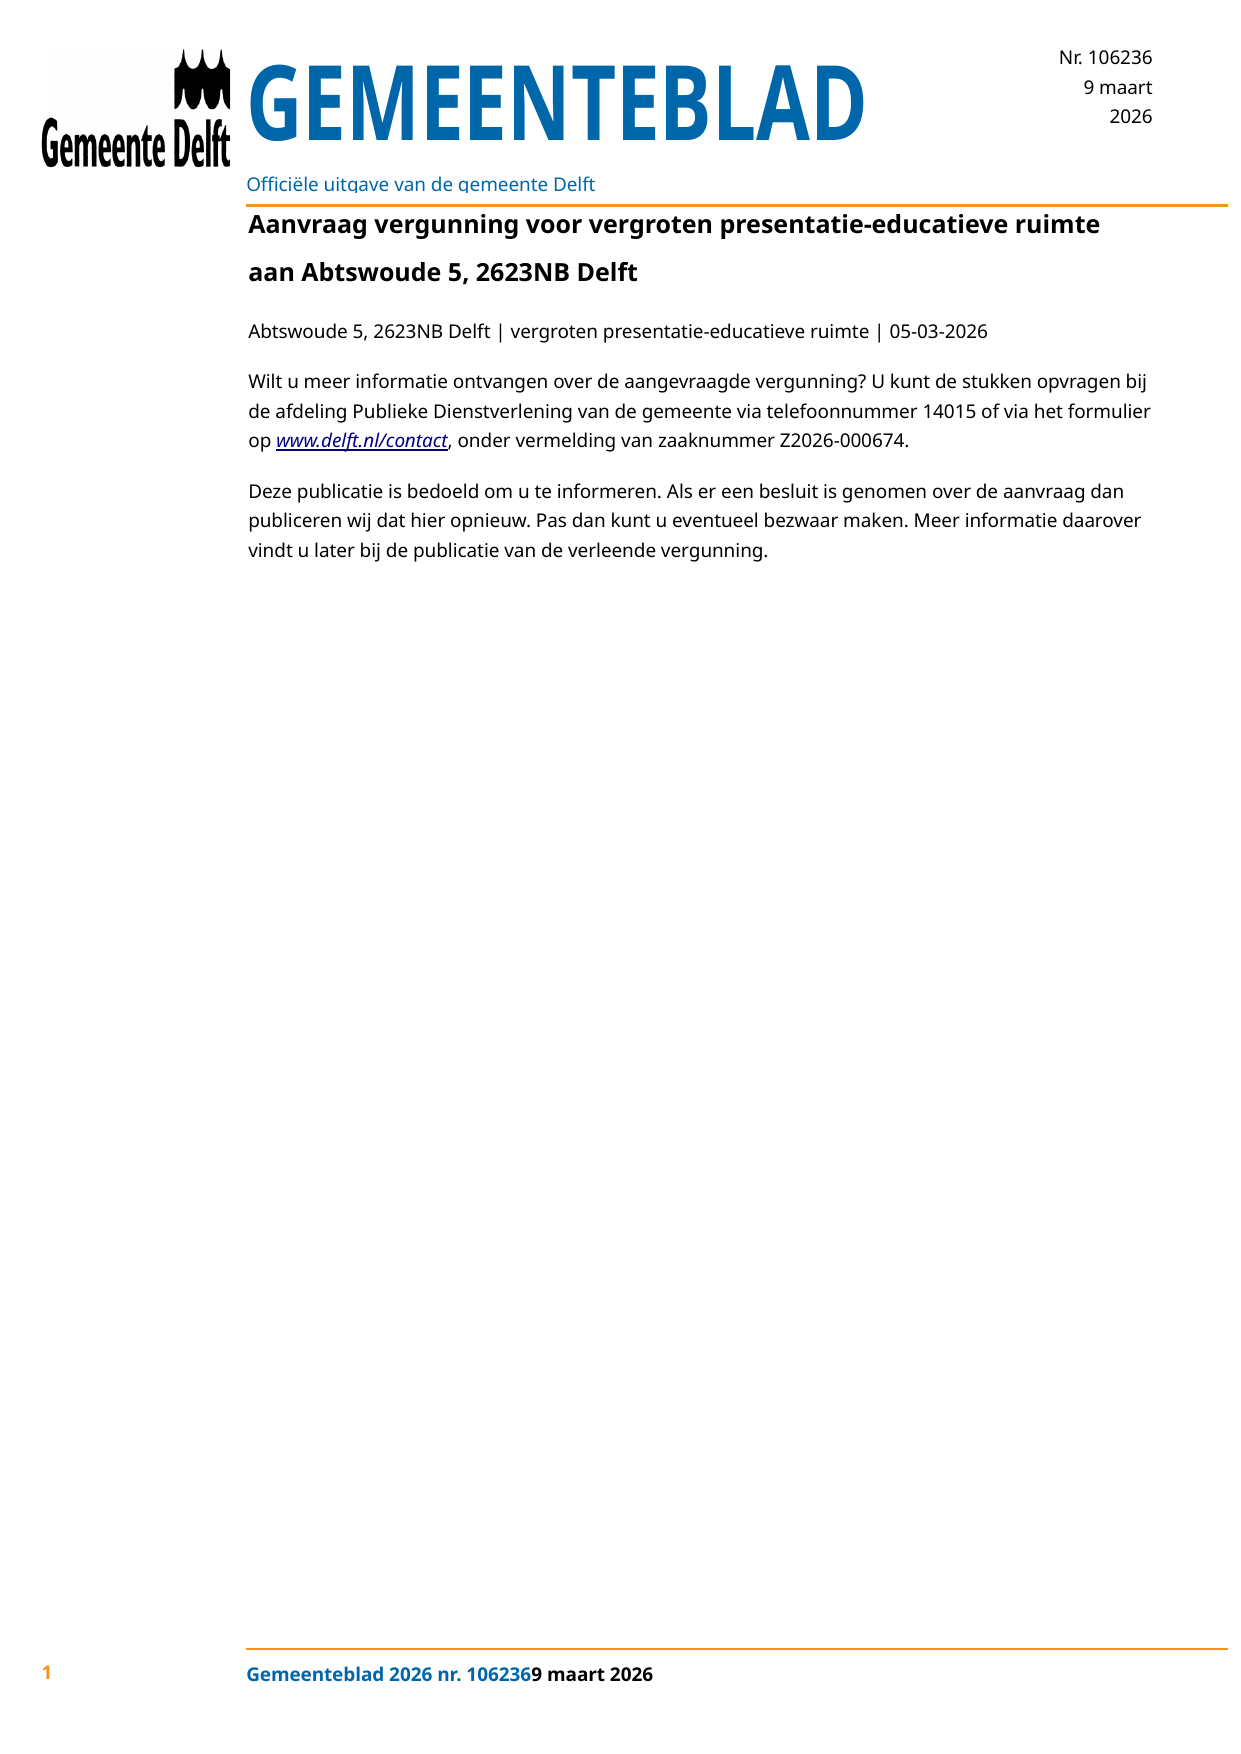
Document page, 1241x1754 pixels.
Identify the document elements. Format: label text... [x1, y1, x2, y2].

text Abtswoude 5, 2623NB Delft | vergroten presentatie-educatieve ruimte | 05-03-2026 [248, 318, 1152, 344]
text Wilt u meer informatie ontvangen over de aangevraagde vergunning? U kunt de stukken opvragen bij de afdeling Publieke Dienstverlening van de gemeente via telefoonnummer 14015 of via het formulier op www.delft.nl/contact, onder vermelding van zaaknummer Z2026-000674. [248, 368, 1152, 453]
picture [41, 47, 231, 172]
text Aanvraag vergunning voor vergroten presentatie-educatieve ruimte aan Abtswoude 5, 2623NB Delft [248, 207, 1152, 288]
text Deze publicatie is bedoeld om u te informeren. Als er een besluit is genomen over de aanvraag dan publiceren wij dat hier opnieuw. Pas dan kunt u eventueel bezwaar maken. Meer informatie daarover vindt u later bij de publicatie van de verleende vergunning. [248, 478, 1152, 563]
